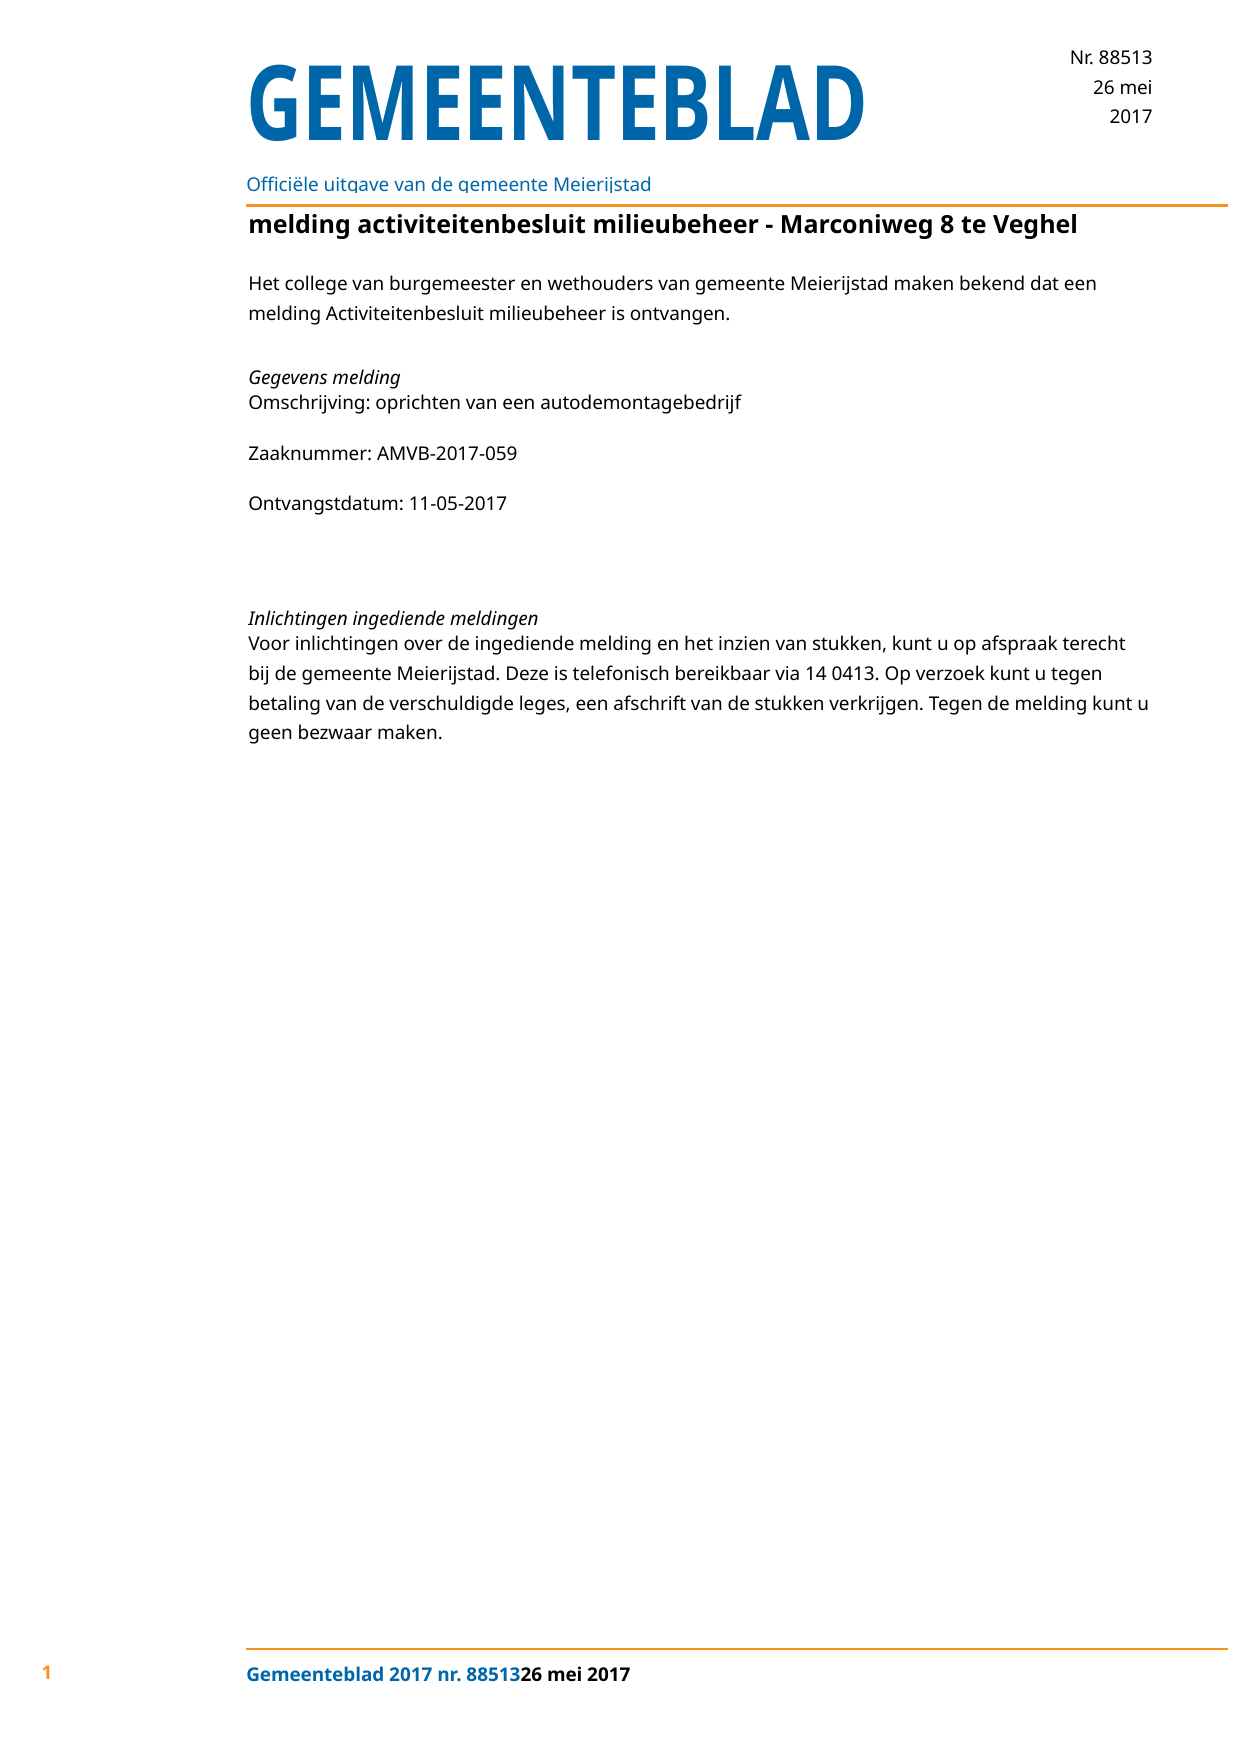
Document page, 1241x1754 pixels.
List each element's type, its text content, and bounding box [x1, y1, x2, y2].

text Gegevens melding [248, 364, 1152, 389]
picture [41, 47, 231, 172]
text Omschrijving: oprichten van een autodemontagebedrijf [248, 389, 1152, 415]
text melding activiteitenbesluit milieubeheer - Marconiweg 8 te Veghel [248, 207, 1152, 241]
text Voor inlichtingen over de ingediende melding en het inzien van stukken, kunt u op afspraak terecht bij de gemeente Meierijstad. Deze is telefonisch bereikbaar via 14 0413. Op verzoek kunt u tegen betaling van de verschuldigde leges, een afschrift van de stukken verkrijgen. Tegen de melding kunt u geen bezwaar maken. [248, 631, 1152, 745]
text Zaaknummer: AMVB-2017-059 [248, 440, 1152, 466]
text Inlichtingen ingediende meldingen [248, 605, 1152, 631]
text Ontvangstdatum: 11-05-2017 [248, 490, 1152, 516]
text Het college van burgemeester en wethouders van gemeente Meierijstad maken bekend dat een melding Activiteitenbesluit milieubeheer is ontvangen. [248, 270, 1152, 326]
